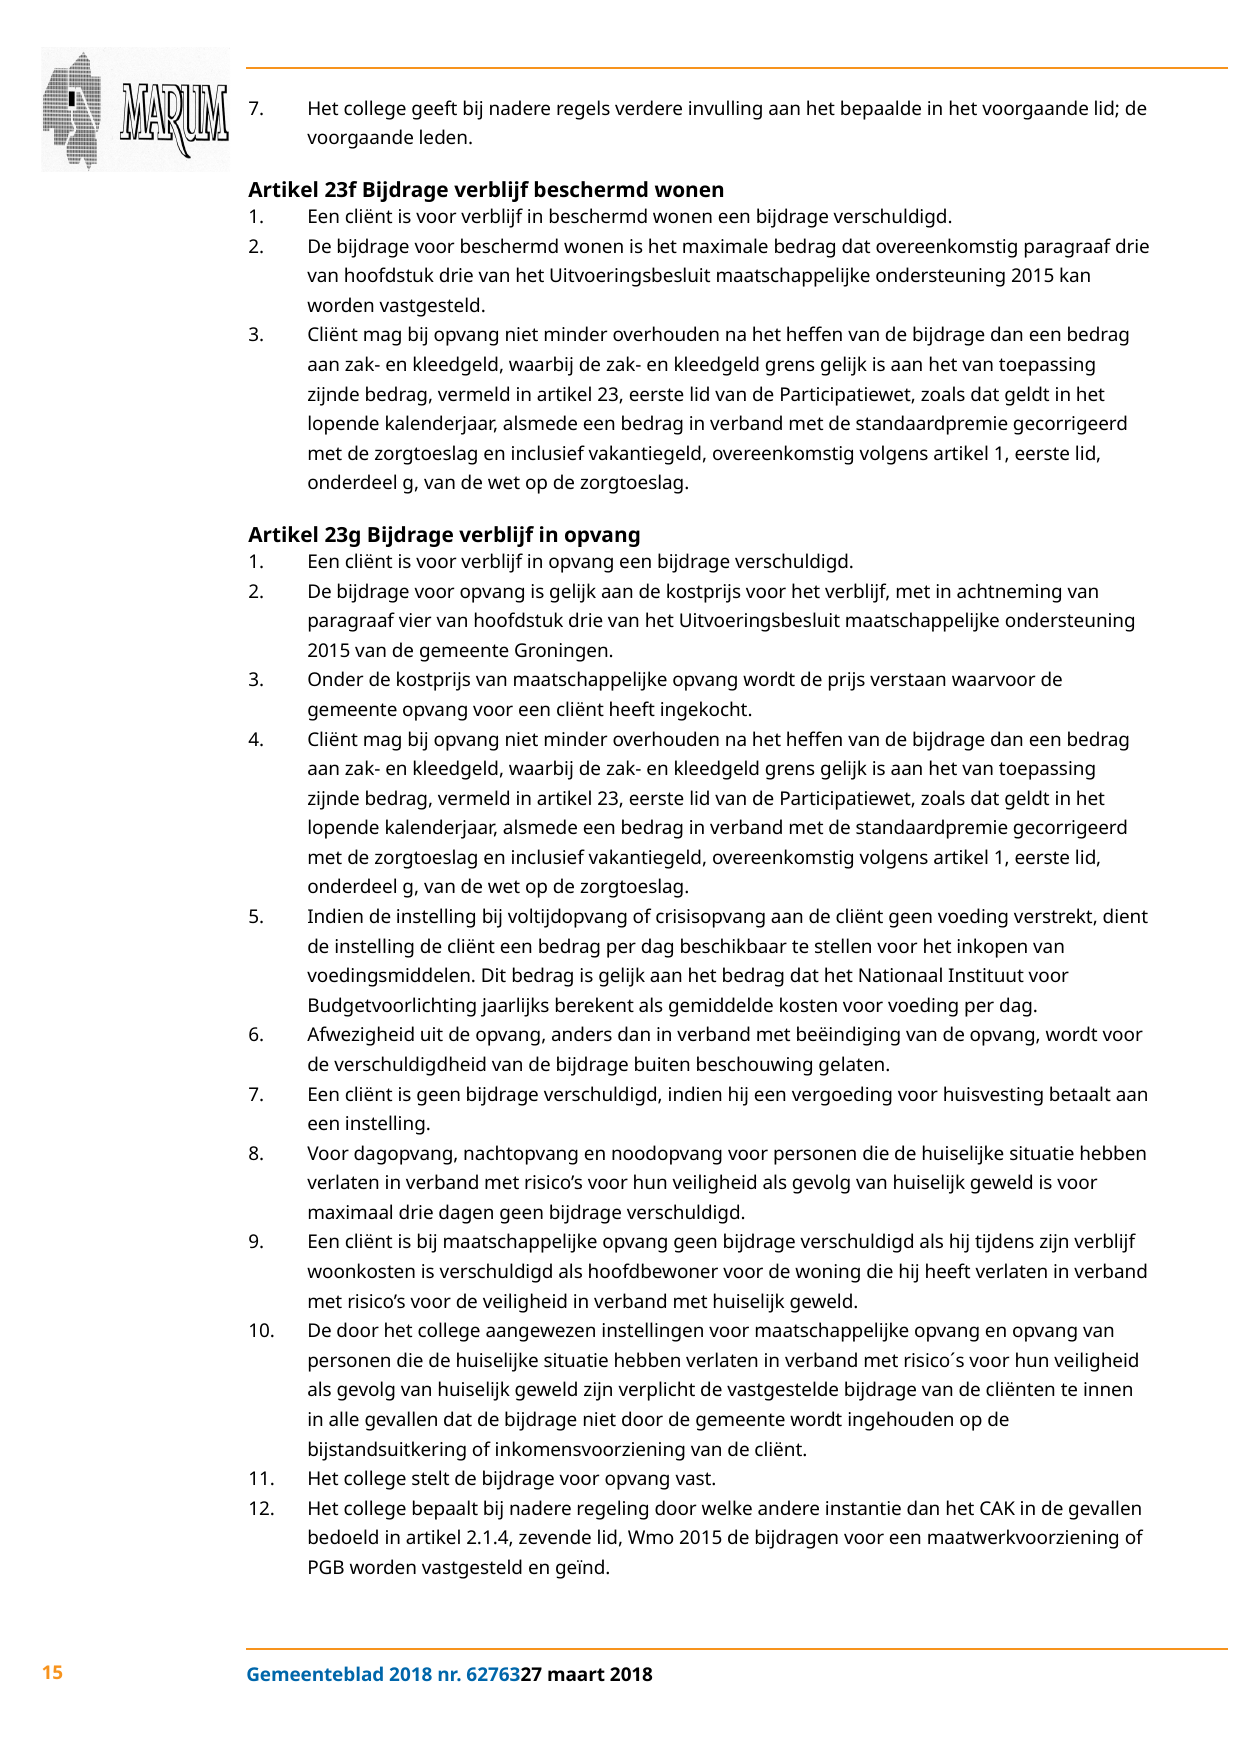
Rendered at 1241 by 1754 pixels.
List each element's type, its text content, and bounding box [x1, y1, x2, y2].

list Een cliënt is voor verblijf in beschermd wonen een bijdrage verschuldigd. [248, 203, 1152, 229]
list De bijdrage voor opvang is gelijk aan de kostprijs voor het verblijf, met in achtneming van paragraaf vier van hoofdstuk drie van het Uitvoeringsbesluit maatschappelijke ondersteuning 2015 van de gemeente Groningen. [248, 578, 1152, 663]
list Het college geeft bij nadere regels verdere invulling aan het bepaalde in het voorgaande lid; de voorgaande leden. [248, 95, 1152, 150]
list Het college bepaalt bij nadere regeling door welke andere instantie dan het CAK in de gevallen bedoeld in artikel 2.1.4, zevende lid, Wmo 2015 de bijdragen voor een maatwerkvoorziening of PGB worden vastgesteld en geïnd. [248, 1495, 1152, 1580]
list Afwezigheid uit de opvang, anders dan in verband met beëindiging van de opvang, wordt voor de verschuldigdheid van de bijdrage buiten beschouwing gelaten. [248, 1022, 1152, 1077]
list Een cliënt is bij maatschappelijke opvang geen bijdrage verschuldigd als hij tijdens zijn verblijf woonkosten is verschuldigd als hoofdbewoner voor de woning die hij heeft verlaten in verband met risico’s voor de veiligheid in verband met huiselijk geweld. [248, 1229, 1152, 1314]
list Een cliënt is geen bijdrage verschuldigd, indien hij een vergoeding voor huisvesting betaalt aan een instelling. [248, 1081, 1152, 1136]
list Indien de instelling bij voltijdopvang of crisisopvang aan de cliënt geen voeding verstrekt, dient de instelling de cliënt een bedrag per dag beschikbaar te stellen voor het inkopen van voedingsmiddelen. Dit bedrag is gelijk aan het bedrag dat het Nationaal Instituut voor Budgetvoorlichting jaarlijks berekent als gemiddelde kosten voor voeding per dag. [248, 903, 1152, 1018]
list Cliënt mag bij opvang niet minder overhouden na het heffen van de bijdrage dan een bedrag aan zak- en kleedgeld, waarbij de zak- en kleedgeld grens gelijk is aan het van toepassing zijnde bedrag, vermeld in artikel 23, eerste lid van de Participatiewet, zoals dat geldt in het lopende kalenderjaar, alsmede een bedrag in verband met de standaardpremie gecorrigeerd met de zorgtoeslag en inclusief vakantiegeld, overeenkomstig volgens artikel 1, eerste lid, onderdeel g, van de wet op de zorgtoeslag. [248, 322, 1152, 495]
list Onder de kostprijs van maatschappelijke opvang wordt de prijs verstaan waarvoor de gemeente opvang voor een cliënt heeft ingekocht. [248, 667, 1152, 722]
list De bijdrage voor beschermd wonen is het maximale bedrag dat overeenkomstig paragraaf drie van hoofdstuk drie van het Uitvoeringsbesluit maatschappelijke ondersteuning 2015 kan worden vastgesteld. [248, 233, 1152, 318]
list Het college stelt de bijdrage voor opvang vast. [248, 1465, 1152, 1491]
list Voor dagopvang, nachtopvang en noodopvang voor personen die de huiselijke situatie hebben verlaten in verband met risico’s voor hun veiligheid als gevolg van huiselijk geweld is voor maximaal drie dagen geen bijdrage verschuldigd. [248, 1140, 1152, 1225]
list De door het college aangewezen instellingen voor maatschappelijke opvang en opvang van personen die de huiselijke situatie hebben verlaten in verband met risico´s voor hun veiligheid als gevolg van huiselijk geweld zijn verplicht de vastgestelde bijdrage van de cliënten te innen in alle gevallen dat de bijdrage niet door de gemeente wordt ingehouden op de bijstandsuitkering of inkomensvoorziening van de cliënt. [248, 1317, 1152, 1462]
list Cliënt mag bij opvang niet minder overhouden na het heffen van de bijdrage dan een bedrag aan zak- en kleedgeld, waarbij de zak- en kleedgeld grens gelijk is aan het van toepassing zijnde bedrag, vermeld in artikel 23, eerste lid van de Participatiewet, zoals dat geldt in het lopende kalenderjaar, alsmede een bedrag in verband met de standaardpremie gecorrigeerd met de zorgtoeslag en inclusief vakantiegeld, overeenkomstig volgens artikel 1, eerste lid, onderdeel g, van de wet op de zorgtoeslag. [248, 726, 1152, 899]
picture [41, 47, 231, 172]
text Artikel 23f Bijdrage verblijf beschermd wonen [248, 175, 1152, 203]
text Artikel 23g Bijdrage verblijf in opvang [248, 520, 1152, 548]
list Een cliënt is voor verblijf in opvang een bijdrage verschuldigd. [248, 548, 1152, 574]
